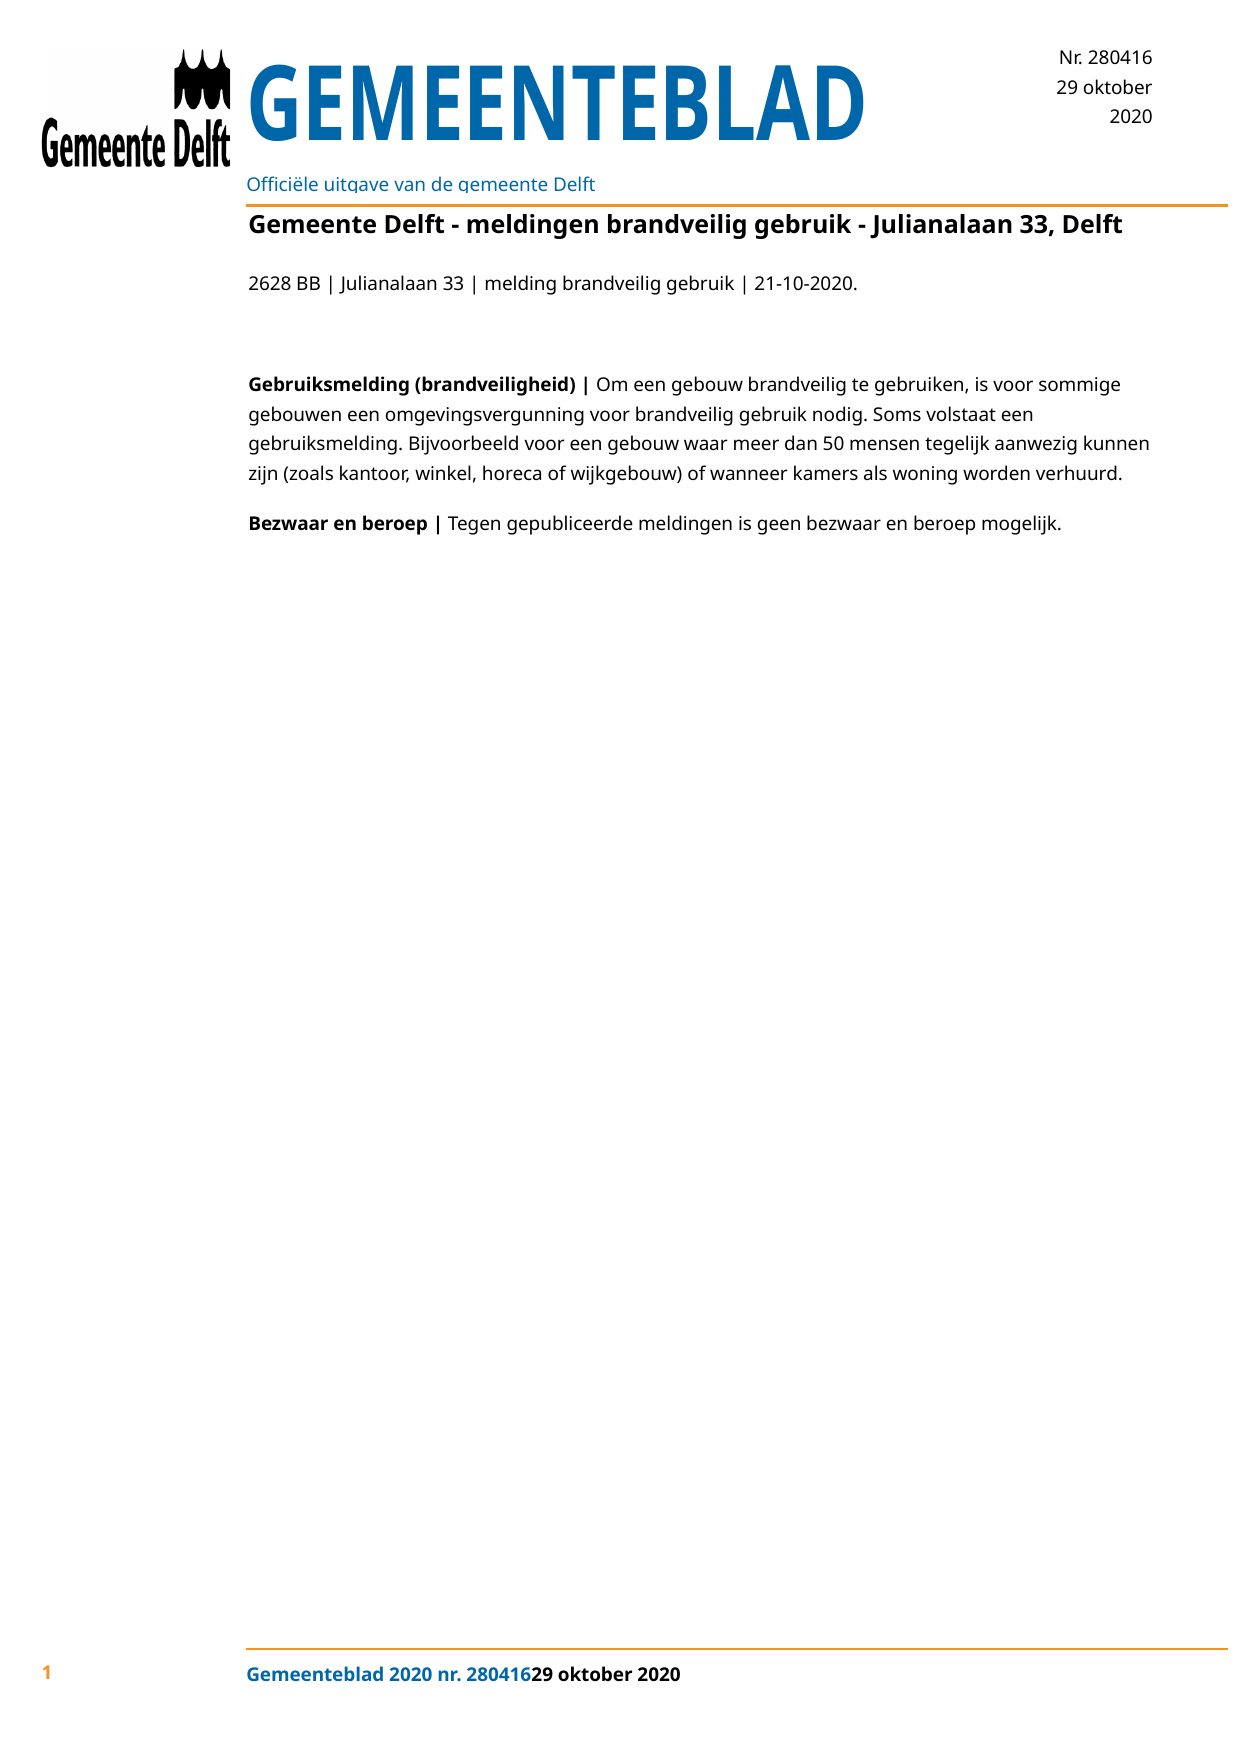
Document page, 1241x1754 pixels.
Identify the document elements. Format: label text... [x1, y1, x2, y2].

text 2628 BB | Julianalaan 33 | melding brandveilig gebruik | 21-10-2020. [248, 270, 1152, 296]
text Gebruiksmelding (brandveiligheid) | Om een gebouw brandveilig te gebruiken, is voor sommige gebouwen een omgevingsvergunning voor brandveilig gebruik nodig. Soms volstaat een gebruiksmelding. Bijvoorbeeld voor een gebouw waar meer dan 50 mensen tegelijk aanwezig kunnen zijn (zoals kantoor, winkel, horeca of wijkgebouw) of wanneer kamers als woning worden verhuurd. [248, 371, 1152, 486]
text Gemeente Delft - meldingen brandveilig gebruik - Julianalaan 33, Delft [248, 207, 1152, 241]
picture [41, 47, 231, 172]
text Bezwaar en beroep | Tegen gepubliceerde meldingen is geen bezwaar en beroep mogelijk. [248, 510, 1152, 536]
